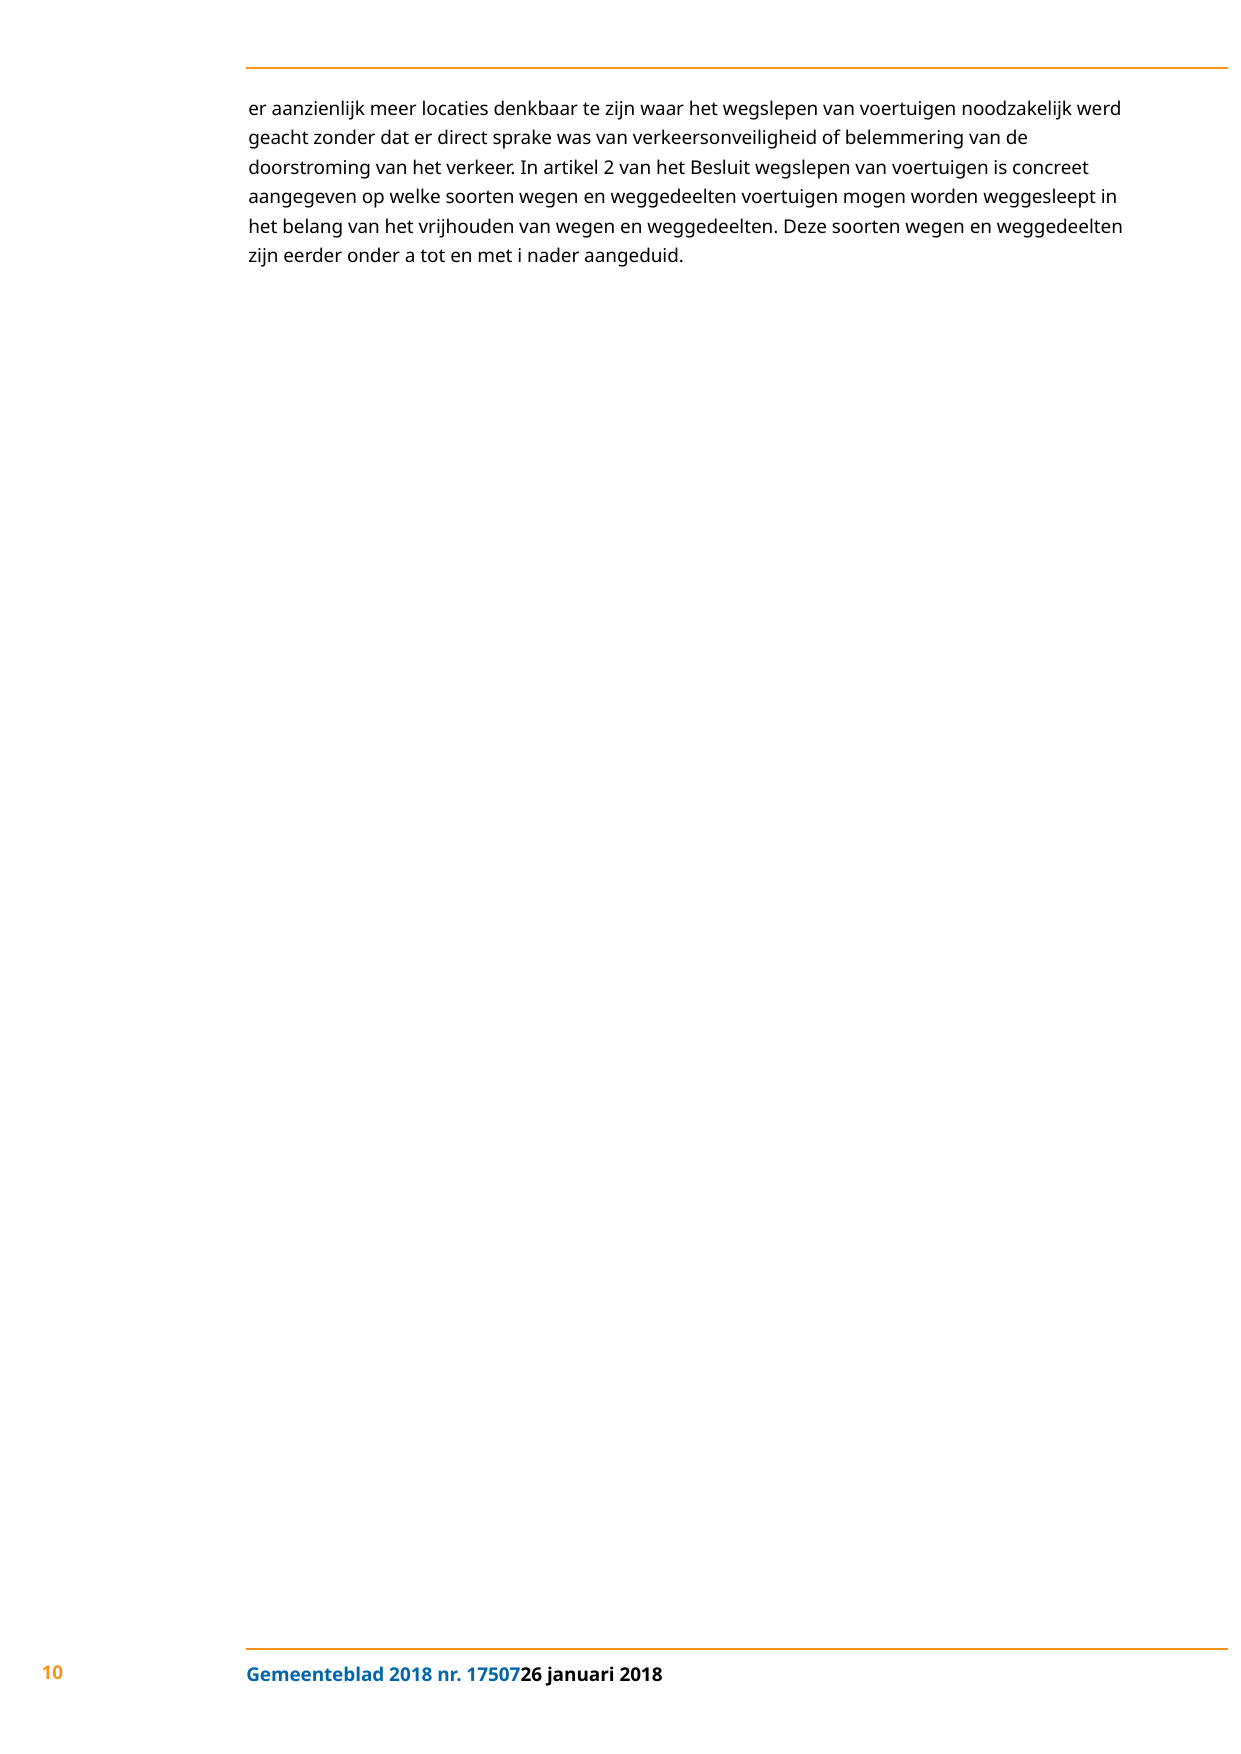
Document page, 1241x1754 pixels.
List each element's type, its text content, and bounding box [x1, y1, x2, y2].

text er aanzienlijk meer locaties denkbaar te zijn waar het wegslepen van voertuigen noodzakelijk werd geacht zonder dat er direct sprake was van verkeersonveiligheid of belemmering van de doorstroming van het verkeer. In artikel 2 van het Besluit wegslepen van voertuigen is concreet aangegeven op welke soorten wegen en weggedeelten voertuigen mogen worden weggesleept in het belang van het vrijhouden van wegen en weggedeelten. Deze soorten wegen en weggedeelten zijn eerder onder a tot en met i nader aangeduid. [248, 95, 1152, 268]
picture [41, 47, 231, 172]
